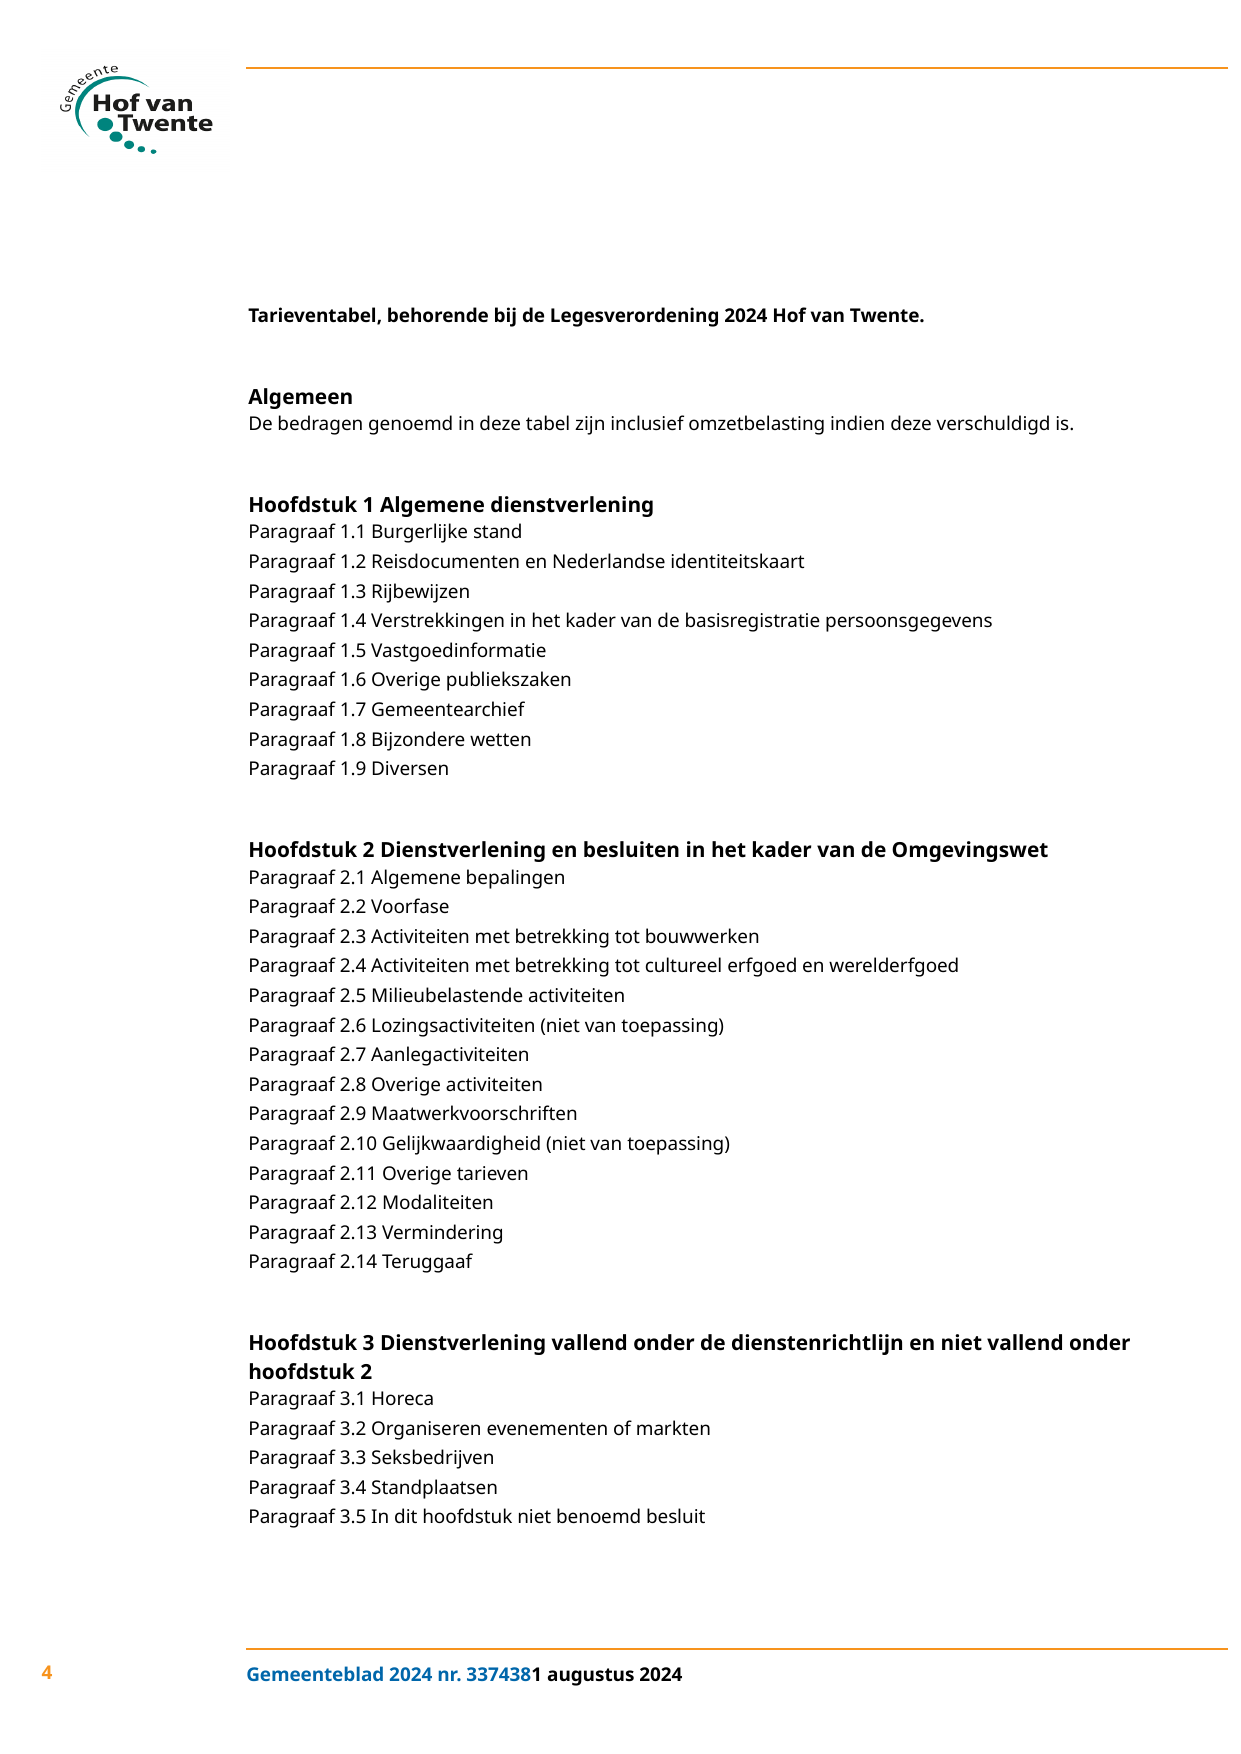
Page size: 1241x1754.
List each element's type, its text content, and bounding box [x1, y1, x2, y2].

text Paragraaf 3.3 Seksbedrijven [248, 1444, 1152, 1470]
text Paragraaf 2.12 Modaliteiten [248, 1189, 1152, 1215]
text Paragraaf 1.9 Diversen [248, 755, 1152, 781]
text Paragraaf 3.4 Standplaatsen [248, 1474, 1152, 1500]
picture [41, 47, 231, 172]
text Paragraaf 1.1 Burgerlijke stand [248, 519, 1152, 544]
text Paragraaf 1.6 Overige publiekszaken [248, 667, 1152, 692]
text Hoofdstuk 1 Algemene dienstverlening [248, 490, 1152, 519]
text Paragraaf 2.10 Gelijkwaardigheid (niet van toepassing) [248, 1130, 1152, 1156]
text Tarieventabel, behorende bij de Legesverordening 2024 Hof van Twente. [248, 302, 1152, 328]
text Paragraaf 1.8 Bijzondere wetten [248, 726, 1152, 752]
text Paragraaf 2.1 Algemene bepalingen [248, 864, 1152, 889]
text Paragraaf 2.9 Maatwerkvoorschriften [248, 1101, 1152, 1126]
text Paragraaf 2.3 Activiteiten met betrekking tot bouwwerken [248, 923, 1152, 949]
text Hoofdstuk 3 Dienstverlening vallend onder de dienstenrichtlijn en niet vallend onder hoofdstuk 2 [248, 1328, 1152, 1385]
text Paragraaf 2.4 Activiteiten met betrekking tot cultureel erfgoed en werelderfgoed [248, 953, 1152, 978]
text Paragraaf 1.3 Rijbewijzen [248, 578, 1152, 604]
text Paragraaf 2.6 Lozingsactiviteiten (niet van toepassing) [248, 1012, 1152, 1037]
text Algemeen [248, 382, 1152, 410]
text Paragraaf 1.2 Reisdocumenten en Nederlandse identiteitskaart [248, 548, 1152, 574]
text Paragraaf 1.4 Verstrekkingen in het kader van de basisregistratie persoonsgegevens [248, 607, 1152, 633]
text Paragraaf 2.2 Voorfase [248, 893, 1152, 919]
text Paragraaf 2.13 Vermindering [248, 1219, 1152, 1244]
text Paragraaf 2.14 Teruggaaf [248, 1248, 1152, 1274]
text Paragraaf 2.7 Aanlegactiviteiten [248, 1041, 1152, 1067]
text Paragraaf 3.5 In dit hoofdstuk niet benoemd besluit [248, 1504, 1152, 1529]
text Paragraaf 2.5 Milieubelastende activiteiten [248, 982, 1152, 1008]
text De bedragen genoemd in deze tabel zijn inclusief omzetbelasting indien deze verschuldigd is. [248, 410, 1152, 436]
text Paragraaf 3.1 Horeca [248, 1385, 1152, 1411]
text Hoofdstuk 2 Dienstverlening en besluiten in het kader van de Omgevingswet [248, 835, 1152, 864]
text Paragraaf 1.5 Vastgoedinformatie [248, 637, 1152, 663]
text Paragraaf 1.7 Gemeentearchief [248, 696, 1152, 722]
text Paragraaf 2.11 Overige tarieven [248, 1160, 1152, 1185]
text Paragraaf 2.8 Overige activiteiten [248, 1071, 1152, 1097]
text Paragraaf 3.2 Organiseren evenementen of markten [248, 1415, 1152, 1441]
